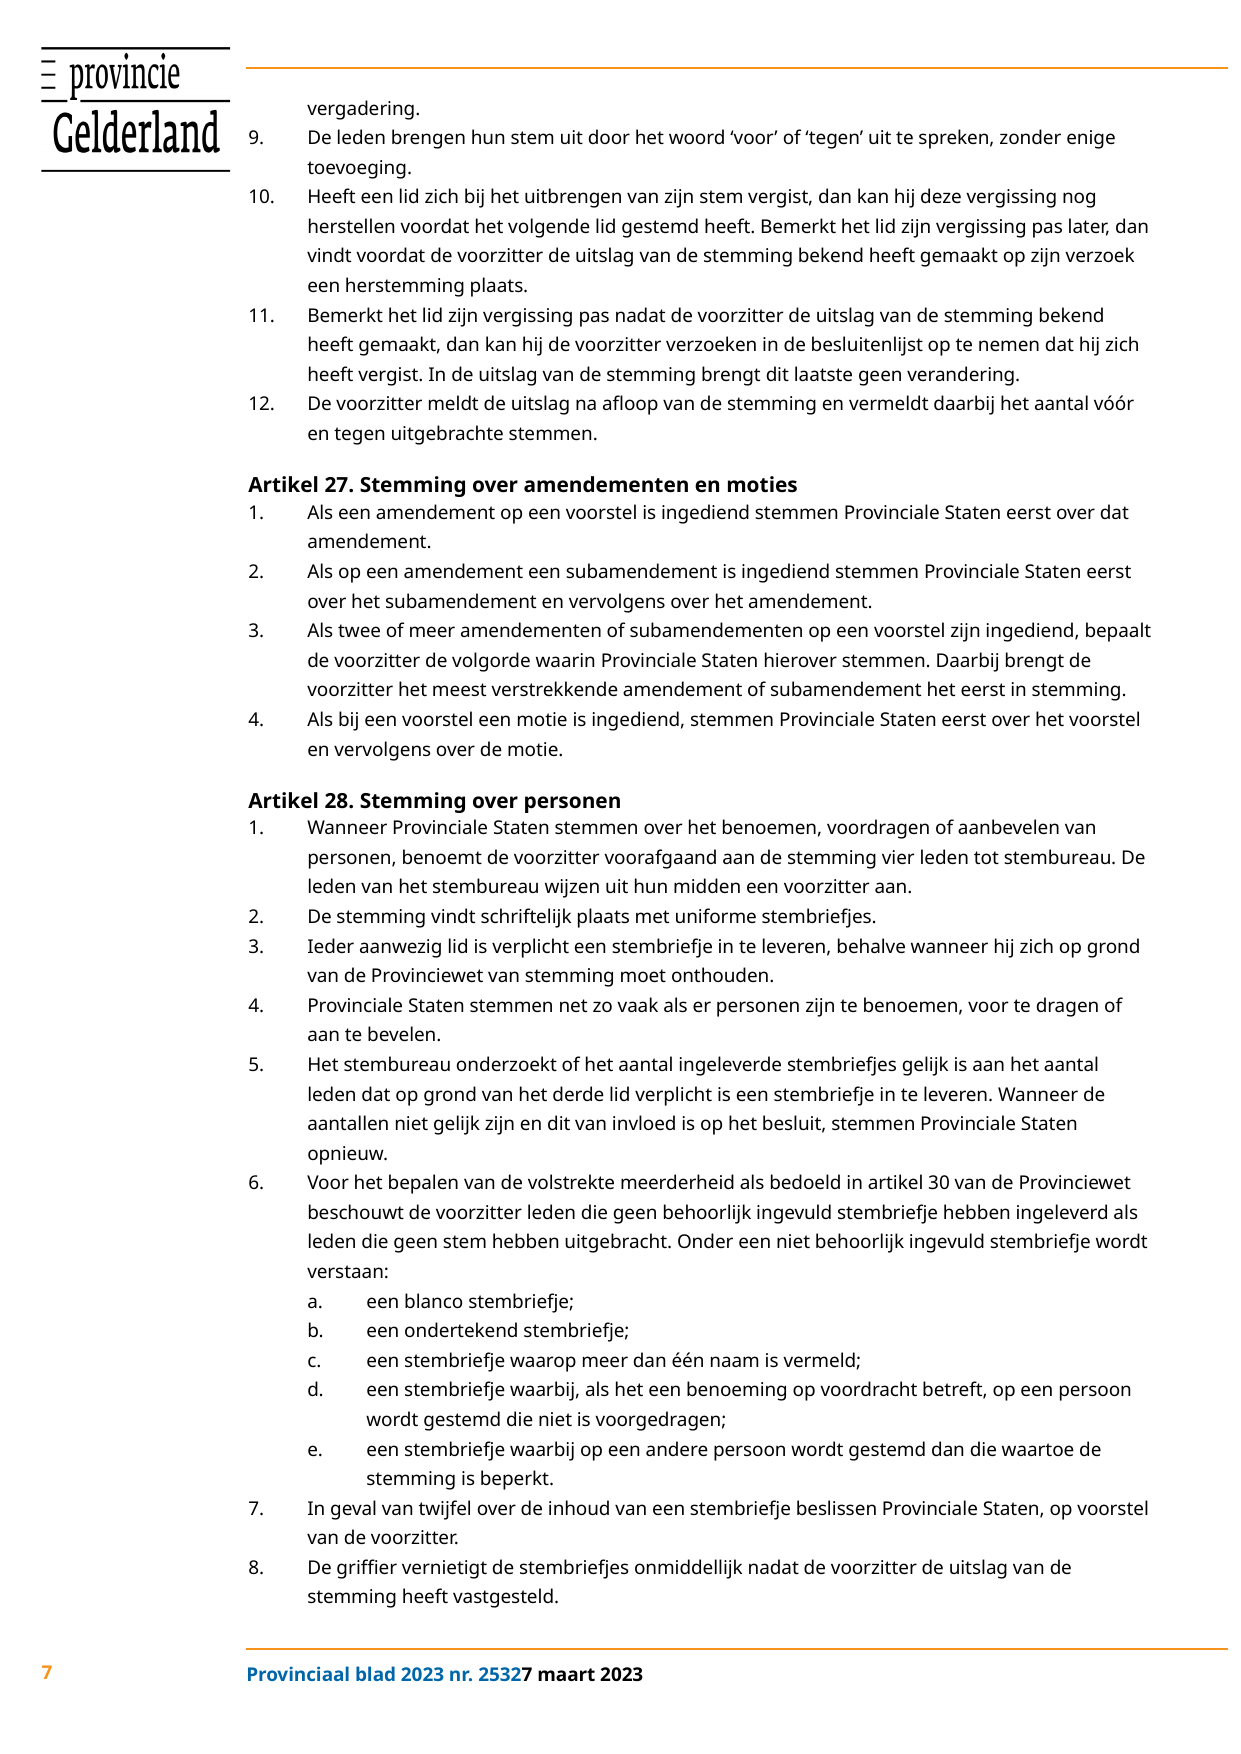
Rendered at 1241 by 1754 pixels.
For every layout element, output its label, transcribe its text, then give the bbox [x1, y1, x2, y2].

list vergadering. [248, 95, 1152, 121]
text Artikel 27. Stemming over amendementen en moties [248, 471, 1152, 499]
list Provinciale Staten stemmen net zo vaak als er personen zijn te benoemen, voor te dragen of aan te bevelen. [248, 992, 1152, 1047]
list Voor het bepalen van de volstrekte meerderheid als bedoeld in artikel 30 van de Provinciewet beschouwt de voorzitter leden die geen behoorlijk ingevuld stembriefje hebben ingeleverd als leden die geen stem hebben uitgebracht. Onder een niet behoorlijk ingevuld stembriefje wordt verstaan: [248, 1169, 1152, 1284]
list een stembriefje waarbij op een andere persoon wordt gestemd dan die waartoe de stemming is beperkt. [307, 1436, 1152, 1491]
list Als twee of meer amendementen of subamendementen op een voorstel zijn ingediend, bepaalt de voorzitter de volgorde waarin Provinciale Staten hierover stemmen. Daarbij brengt de voorzitter het meest verstrekkende amendement of subamendement het eerst in stemming. [248, 617, 1152, 702]
list De voorzitter meldt de uitslag na afloop van de stemming en vermeldt daarbij het aantal vóór en tegen uitgebrachte stemmen. [248, 391, 1152, 446]
list Het stembureau onderzoekt of het aantal ingeleverde stembriefjes gelijk is aan het aantal leden dat op grond van het derde lid verplicht is een stembriefje in te leveren. Wanneer de aantallen niet gelijk zijn en dit van invloed is op het besluit, stemmen Provinciale Staten opnieuw. [248, 1051, 1152, 1166]
list een blanco stembriefje; [307, 1288, 1152, 1314]
list In geval van twijfel over de inhoud van een stembriefje beslissen Provinciale Staten, op voorstel van de voorzitter. [248, 1495, 1152, 1550]
list Bemerkt het lid zijn vergissing pas nadat de voorzitter de uitslag van de stemming bekend heeft gemaakt, dan kan hij de voorzitter verzoeken in de besluitenlijst op te nemen dat hij zich heeft vergist. In de uitslag van de stemming brengt dit laatste geen verandering. [248, 302, 1152, 387]
list Ieder aanwezig lid is verplicht een stembriefje in te leveren, behalve wanneer hij zich op grond van de Provinciewet van stemming moet onthouden. [248, 933, 1152, 988]
list een ondertekend stembriefje; [307, 1317, 1152, 1343]
list De griffier vernietigt de stembriefjes onmiddellijk nadat de voorzitter de uitslag van de stemming heeft vastgesteld. [248, 1554, 1152, 1609]
text Artikel 28. Stemming over personen [248, 786, 1152, 814]
list Als een amendement op een voorstel is ingediend stemmen Provinciale Staten eerst over dat amendement. [248, 499, 1152, 554]
list een stembriefje waarop meer dan één naam is vermeld; [307, 1347, 1152, 1373]
list Heeft een lid zich bij het uitbrengen van zijn stem vergist, dan kan hij deze vergissing nog herstellen voordat het volgende lid gestemd heeft. Bemerkt het lid zijn vergissing pas later, dan vindt voordat de voorzitter de uitslag van de stemming bekend heeft gemaakt op zijn verzoek een herstemming plaats. [248, 183, 1152, 298]
list een stembriefje waarbij, als het een benoeming op voordracht betreft, op een persoon wordt gestemd die niet is voorgedragen; [307, 1377, 1152, 1432]
list De leden brengen hun stem uit door het woord ‘voor’ of ‘tegen’ uit te spreken, zonder enige toevoeging. [248, 124, 1152, 180]
list De stemming vindt schriftelijk plaats met uniforme stembriefjes. [248, 903, 1152, 929]
picture [41, 47, 231, 172]
list Als op een amendement een subamendement is ingediend stemmen Provinciale Staten eerst over het subamendement en vervolgens over het amendement. [248, 558, 1152, 613]
list Als bij een voorstel een motie is ingediend, stemmen Provinciale Staten eerst over het voorstel en vervolgens over de motie. [248, 706, 1152, 761]
list Wanneer Provinciale Staten stemmen over het benoemen, voordragen of aanbevelen van personen, benoemt de voorzitter voorafgaand aan de stemming vier leden tot stembureau. De leden van het stembureau wijzen uit hun midden een voorzitter aan. [248, 814, 1152, 899]
